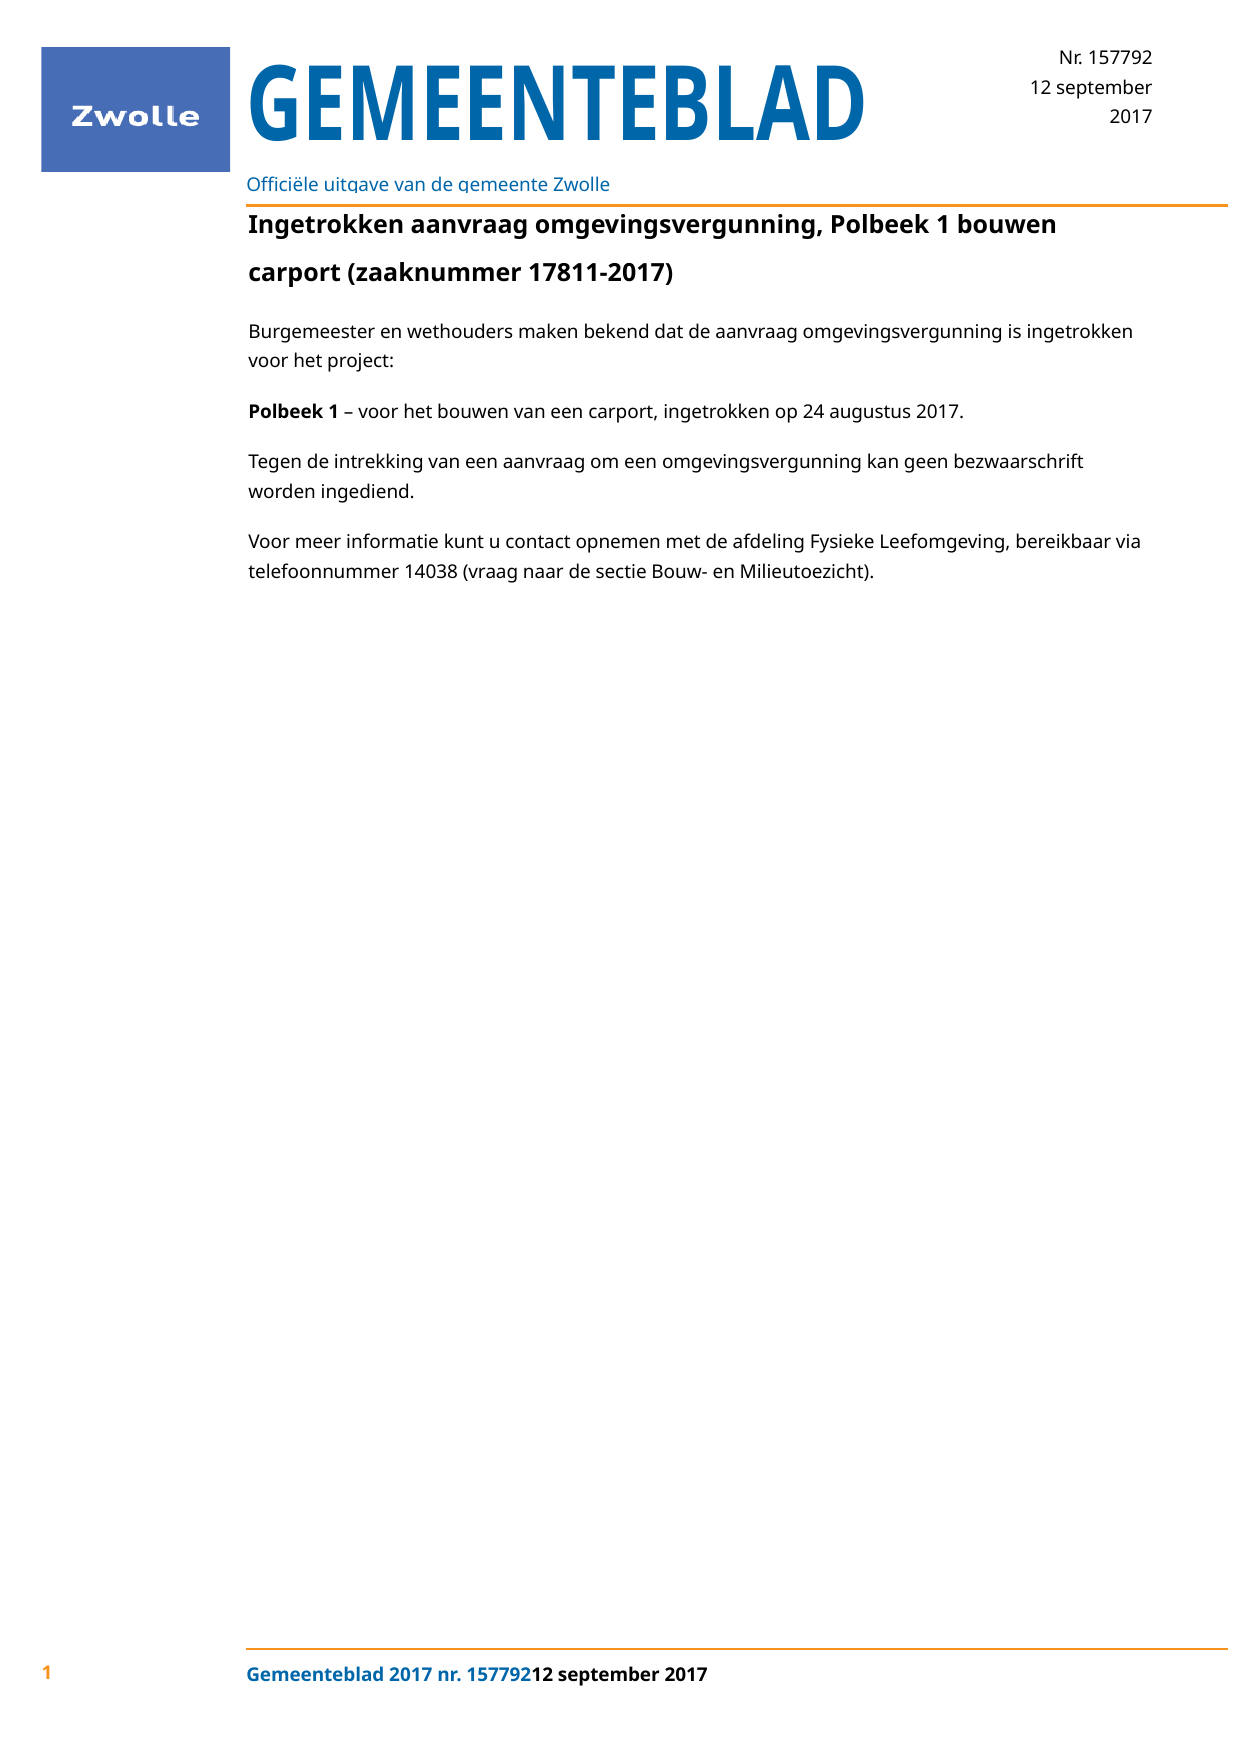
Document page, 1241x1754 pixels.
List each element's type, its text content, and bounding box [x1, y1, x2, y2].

text Polbeek 1 – voor het bouwen van een carport, ingetrokken op 24 augustus 2017. [248, 398, 1152, 424]
text Tegen de intrekking van een aanvraag om een omgevingsvergunning kan geen bezwaarschrift worden ingediend. [248, 448, 1152, 504]
picture [41, 47, 231, 172]
text Voor meer informatie kunt u contact opnemen met de afdeling Fysieke Leefomgeving, bereikbaar via telefoonnummer 14038 (vraag naar de sectie Bouw- en Milieutoezicht). [248, 528, 1152, 584]
text Burgemeester en wethouders maken bekend dat de aanvraag omgevingsvergunning is ingetrokken voor het project: [248, 318, 1152, 373]
text Ingetrokken aanvraag omgevingsvergunning, Polbeek 1 bouwen carport (zaaknummer 17811-2017) [248, 207, 1152, 288]
